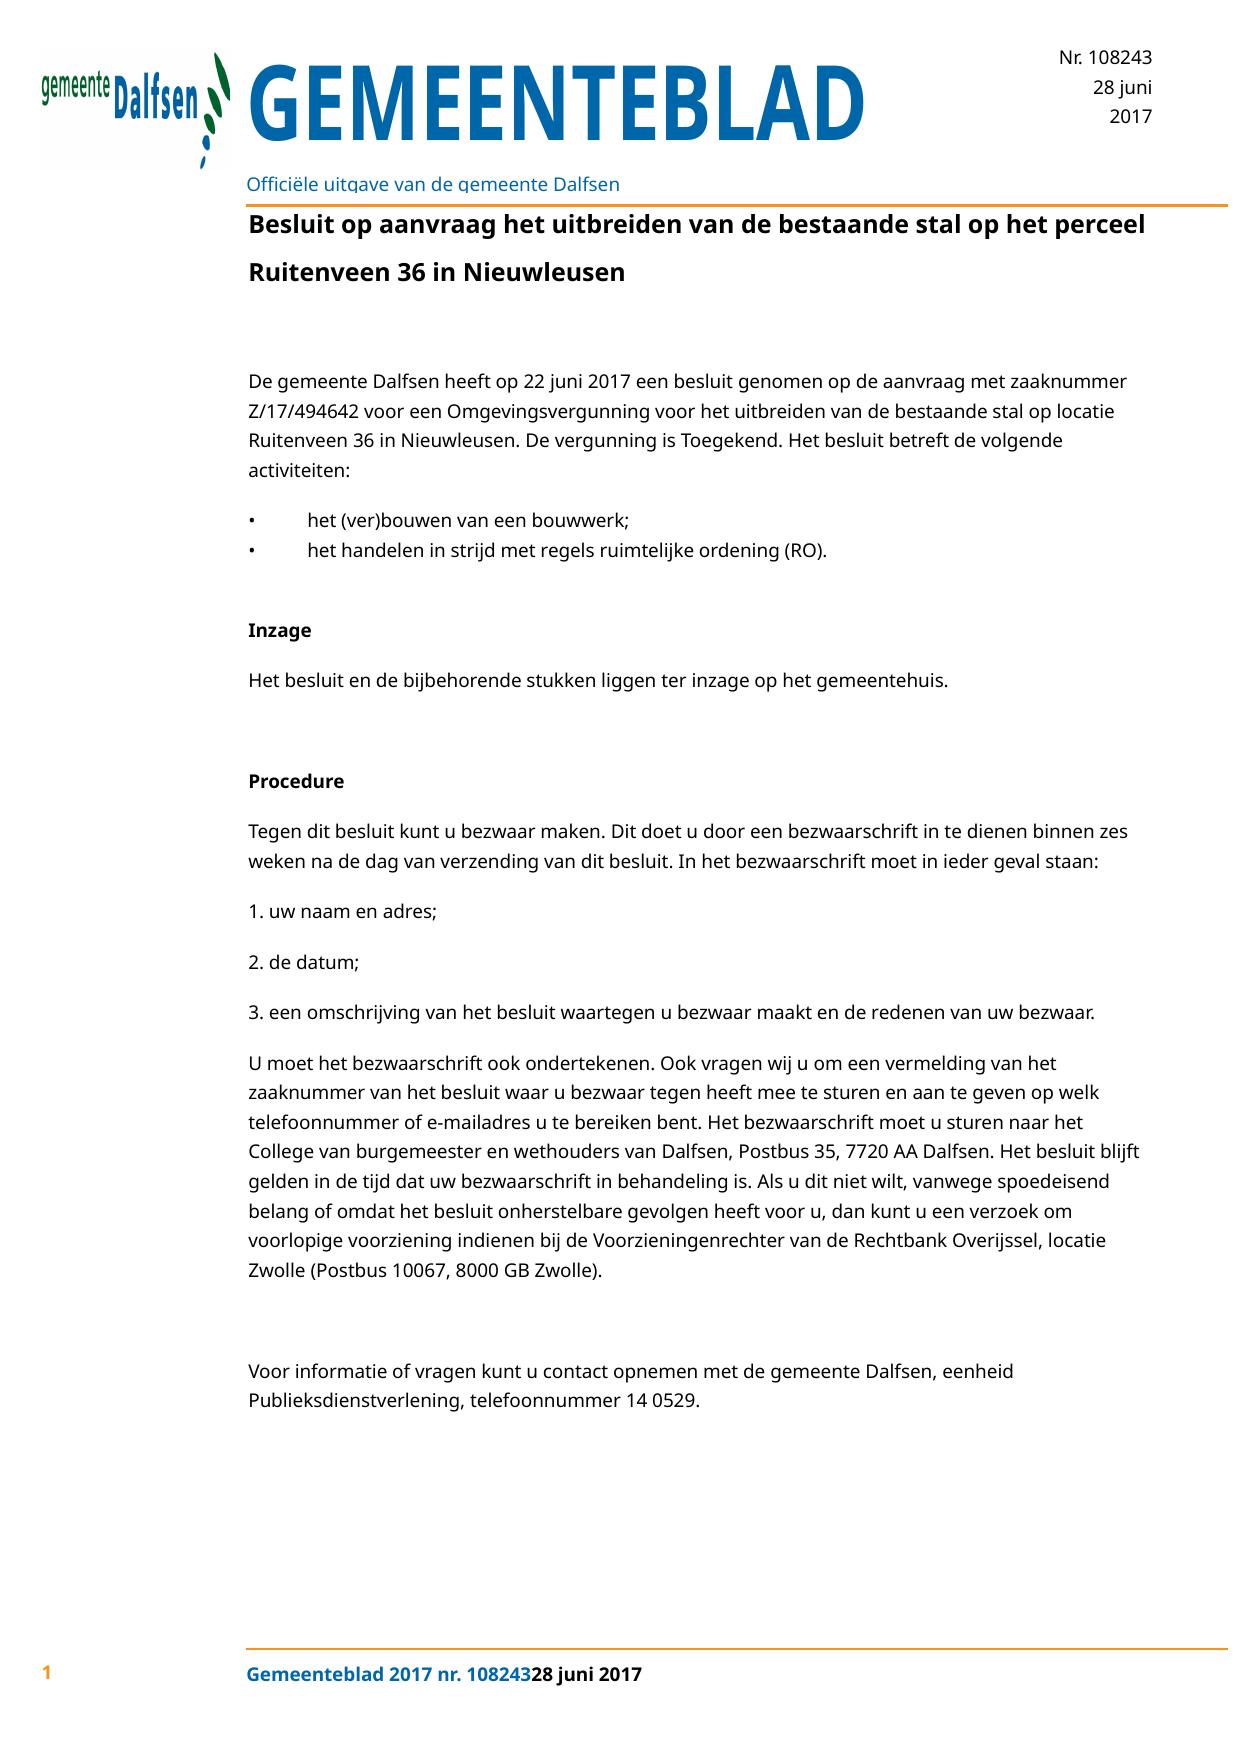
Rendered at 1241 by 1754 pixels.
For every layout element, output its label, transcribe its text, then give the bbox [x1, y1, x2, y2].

text Voor informatie of vragen kunt u contact opnemen met de gemeente Dalfsen, eenheid Publieksdienstverlening, telefoonnummer 14 0529. [248, 1358, 1152, 1413]
text Tegen dit besluit kunt u bezwaar maken. Dit doet u door een bezwaarschrift in te dienen binnen zes weken na de dag van verzending van dit besluit. In het bezwaarschrift moet in ieder geval staan: [248, 819, 1152, 874]
list het handelen in strijd met regels ruimtelijke ordening (RO). [248, 537, 1152, 563]
text Het besluit en de bijbehorende stukken liggen ter inzage op het gemeentehuis. [248, 667, 1152, 693]
text Inzage [248, 617, 1152, 643]
text Procedure [248, 768, 1152, 794]
text Besluit op aanvraag het uitbreiden van de bestaande stal op het perceel Ruitenveen 36 in Nieuwleusen [248, 207, 1152, 288]
list het (ver)bouwen van een bouwwerk; [248, 507, 1152, 533]
text 1. uw naam en adres; [248, 899, 1152, 924]
text U moet het bezwaarschrift ook ondertekenen. Ook vragen wij u om een vermelding van het zaaknummer van het besluit waar u bezwaar tegen heeft mee te sturen en aan te geven op welk telefoonnummer of e-mailadres u te bereiken bent. Het bezwaarschrift moet u sturen naar het College van burgemeester en wethouders van Dalfsen, Postbus 35, 7720 AA Dalfsen. Het besluit blijft gelden in de tijd dat uw bezwaarschrift in behandeling is. Als u dit niet wilt, vanwege spoedeisend belang of omdat het besluit onherstelbare gevolgen heeft voor u, dan kunt u een verzoek om voorlopige voorziening indienen bij de Voorzieningenrechter van de Rechtbank Overijssel, locatie Zwolle (Postbus 10067, 8000 GB Zwolle). [248, 1050, 1152, 1283]
text 3. een omschrijving van het besluit waartegen u bezwaar maakt en de redenen van uw bezwaar. [248, 999, 1152, 1025]
picture [41, 47, 231, 172]
text 2. de datum; [248, 949, 1152, 975]
text De gemeente Dalfsen heeft op 22 juni 2017 een besluit genomen op de aanvraag met zaaknummer Z/17/494642 voor een Omgevingsvergunning voor het uitbreiden van de bestaande stal op locatie Ruitenveen 36 in Nieuwleusen. De vergunning is Toegekend. Het besluit betreft de volgende activiteiten: [248, 368, 1152, 483]
